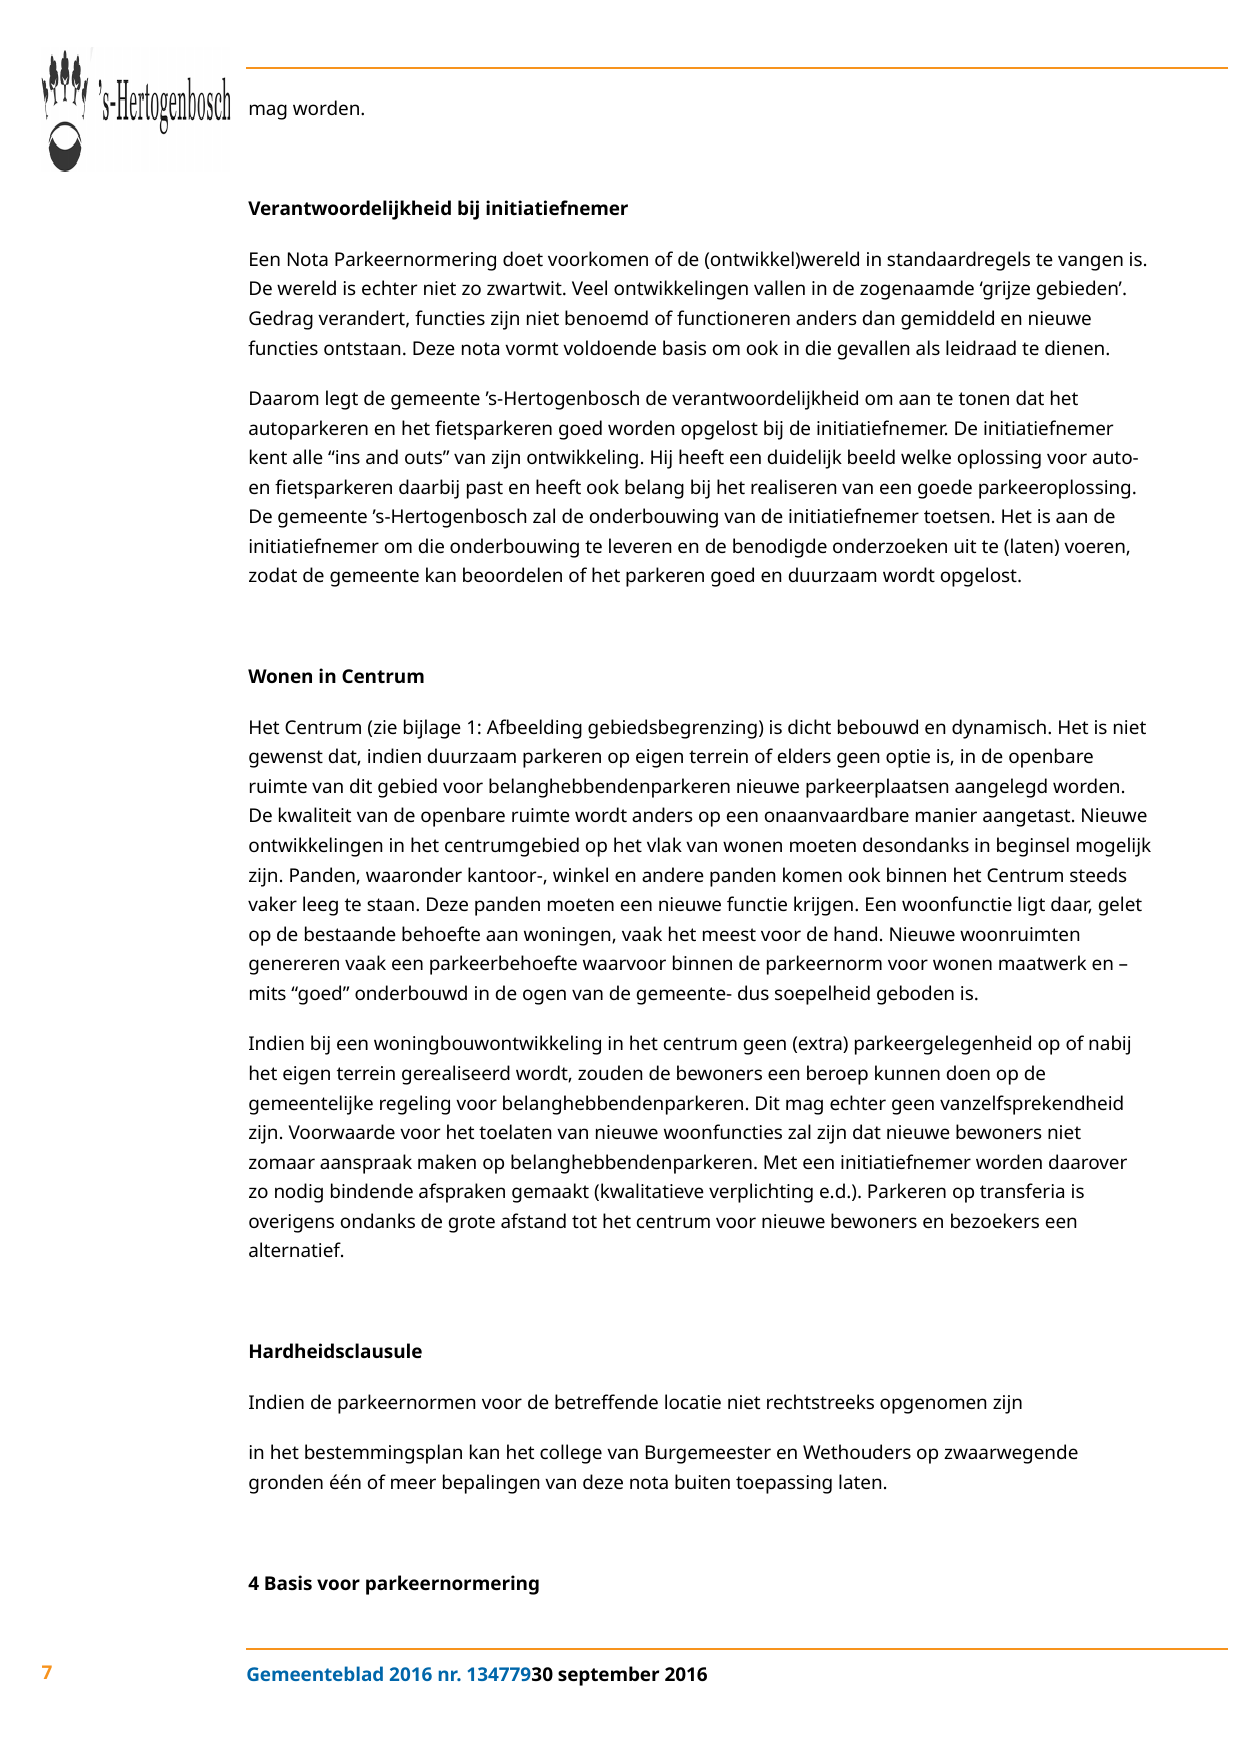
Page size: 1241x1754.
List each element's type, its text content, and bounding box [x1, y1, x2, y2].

text mag worden. [248, 95, 1152, 121]
text Hardheidsclausule [248, 1338, 1152, 1364]
text Het Centrum (zie bijlage 1: Afbeelding gebiedsbegrenzing) is dicht bebouwd en dynamisch. Het is niet gewenst dat, indien duurzaam parkeren op eigen terrein of elders geen optie is, in de openbare ruimte van dit gebied voor belanghebbendenparkeren nieuwe parkeerplaatsen aangelegd worden. De kwaliteit van de openbare ruimte wordt anders op een onaanvaardbare manier aangetast. Nieuwe ontwikkelingen in het centrumgebied op het vlak van wonen moeten desondanks in beginsel mogelijk zijn. Panden, waaronder kantoor-, winkel en andere panden komen ook binnen het Centrum steeds vaker leeg te staan. Deze panden moeten een nieuwe functie krijgen. Een woonfunctie ligt daar, gelet op de bestaande behoefte aan woningen, vaak het meest voor de hand. Nieuwe woonruimten genereren vaak een parkeerbehoefte waarvoor binnen de parkeernorm voor wonen maatwerk en –mits “goed” onderbouwd in de ogen van de gemeente- dus soepelheid geboden is. [248, 714, 1152, 1006]
text Wonen in Centrum [248, 663, 1152, 689]
text Een Nota Parkeernormering doet voorkomen of de (ontwikkel)wereld in standaardregels te vangen is. De wereld is echter niet zo zwartwit. Veel ontwikkelingen vallen in de zogenaamde ‘grijze gebieden’. Gedrag verandert, functies zijn niet benoemd of functioneren anders dan gemiddeld en nieuwe functies ontstaan. Deze nota vormt voldoende basis om ook in die gevallen als leidraad te dienen. [248, 246, 1152, 361]
text Daarom legt de gemeente ’s-Hertogenbosch de verantwoordelijkheid om aan te tonen dat het autoparkeren en het fietsparkeren goed worden opgelost bij de initiatiefnemer. De initiatiefnemer kent alle “ins and outs” van zijn ontwikkeling. Hij heeft een duidelijk beeld welke oplossing voor auto- en fietsparkeren daarbij past en heeft ook belang bij het realiseren van een goede parkeeroplossing. De gemeente ’s-Hertogenbosch zal de onderbouwing van de initiatiefnemer toetsen. Het is aan de initiatiefnemer om die onderbouwing te leveren en de benodigde onderzoeken uit te (laten) voeren, zodat de gemeente kan beoordelen of het parkeren goed en duurzaam wordt opgelost. [248, 385, 1152, 588]
text Verantwoordelijkheid bij initiatiefnemer [248, 196, 1152, 221]
text 4 Basis voor parkeernormering [248, 1570, 1152, 1596]
text Indien de parkeernormen voor de betreffende locatie niet rechtstreeks opgenomen zijn [248, 1389, 1152, 1415]
text in het bestemmingsplan kan het college van Burgemeester en Wethouders op zwaarwegende gronden één of meer bepalingen van deze nota buiten toepassing laten. [248, 1439, 1152, 1495]
text Indien bij een woningbouwontwikkeling in het centrum geen (extra) parkeergelegenheid op of nabij het eigen terrein gerealiseerd wordt, zouden de bewoners een beroep kunnen doen op de gemeentelijke regeling voor belanghebbendenparkeren. Dit mag echter geen vanzelfsprekendheid zijn. Voorwaarde voor het toelaten van nieuwe woonfuncties zal zijn dat nieuwe bewoners niet zomaar aanspraak maken op belanghebbendenparkeren. Met een initiatiefnemer worden daarover zo nodig bindende afspraken gemaakt (kwalitatieve verplichting e.d.). Parkeren op transferia is overigens ondanks de grote afstand tot het centrum voor nieuwe bewoners en bezoekers een alternatief. [248, 1031, 1152, 1263]
picture [41, 47, 231, 172]
